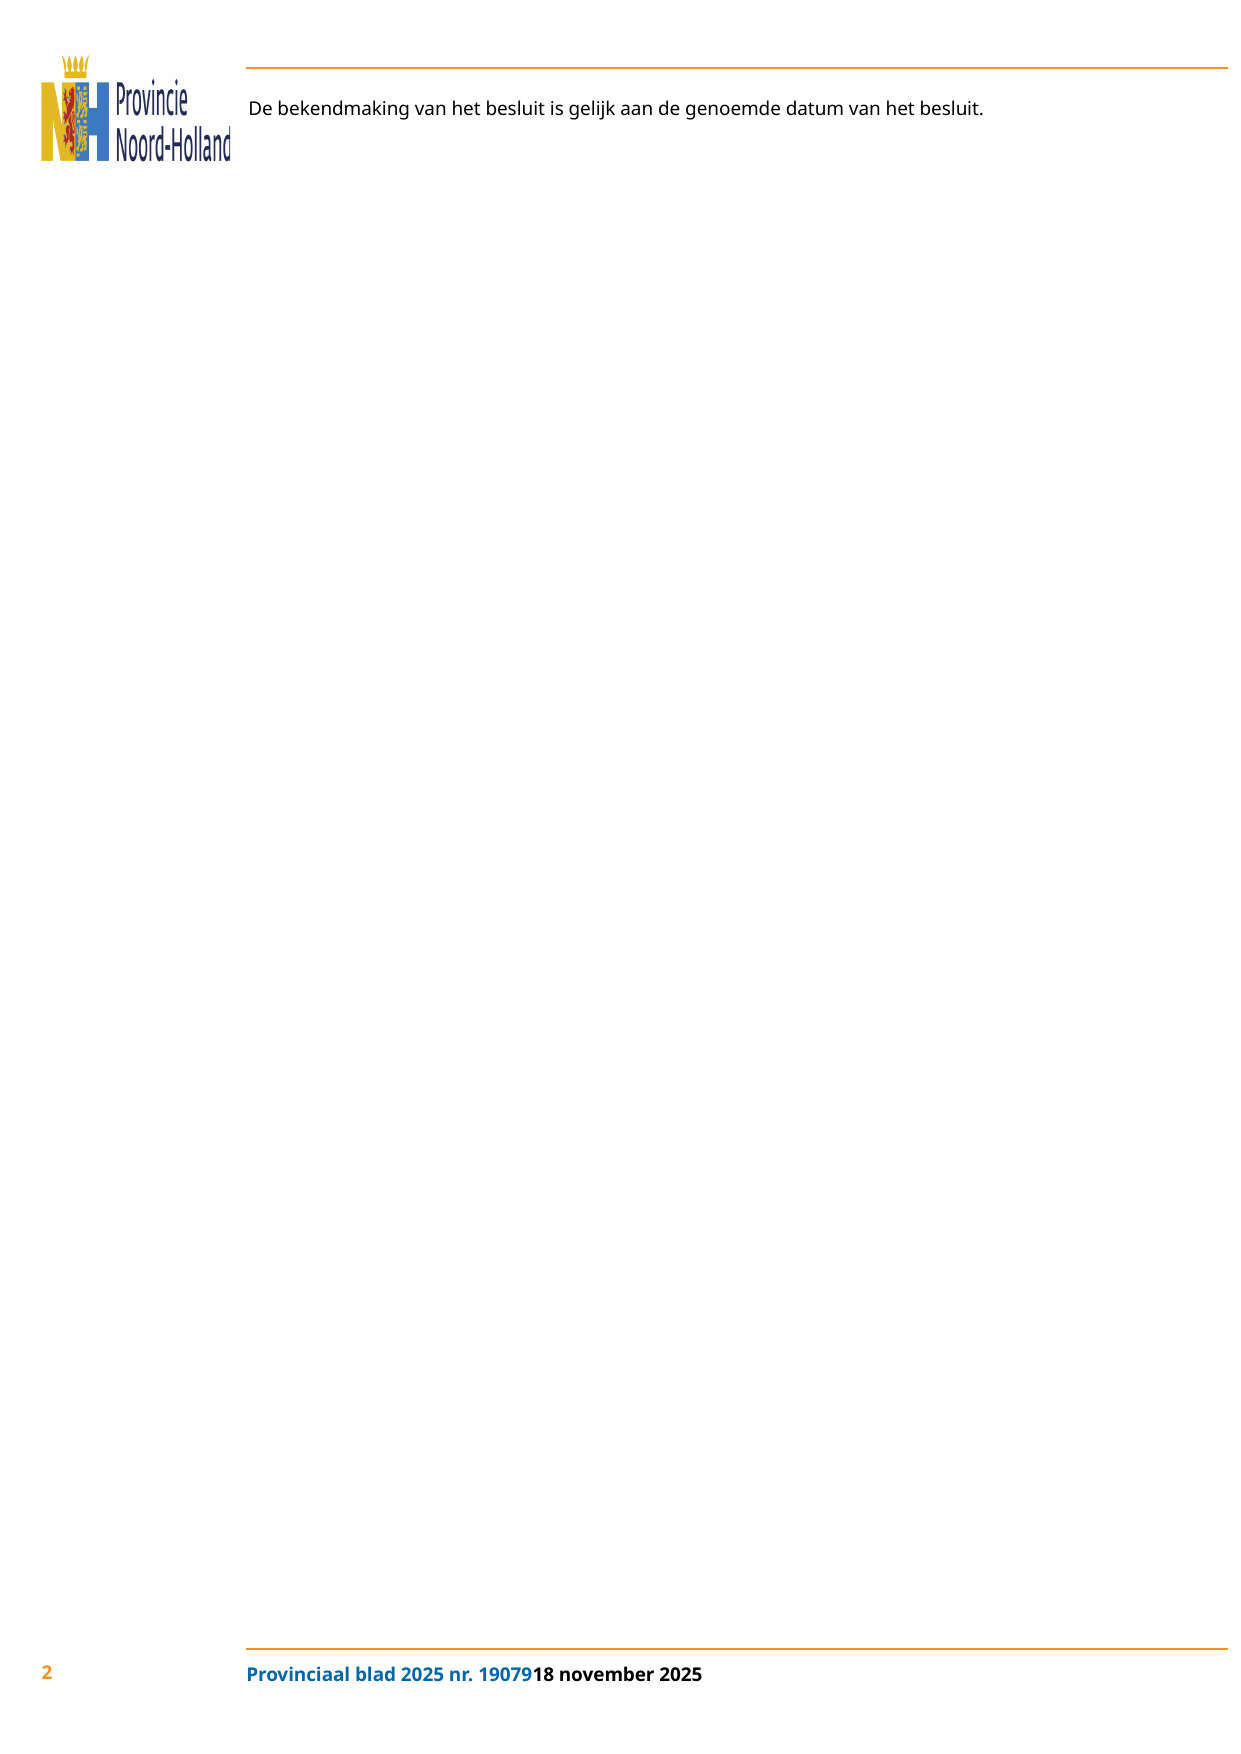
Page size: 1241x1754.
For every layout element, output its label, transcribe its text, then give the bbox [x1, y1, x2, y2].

text De bekendmaking van het besluit is gelijk aan de genoemde datum van het besluit. [248, 95, 1152, 121]
picture [41, 47, 231, 172]
